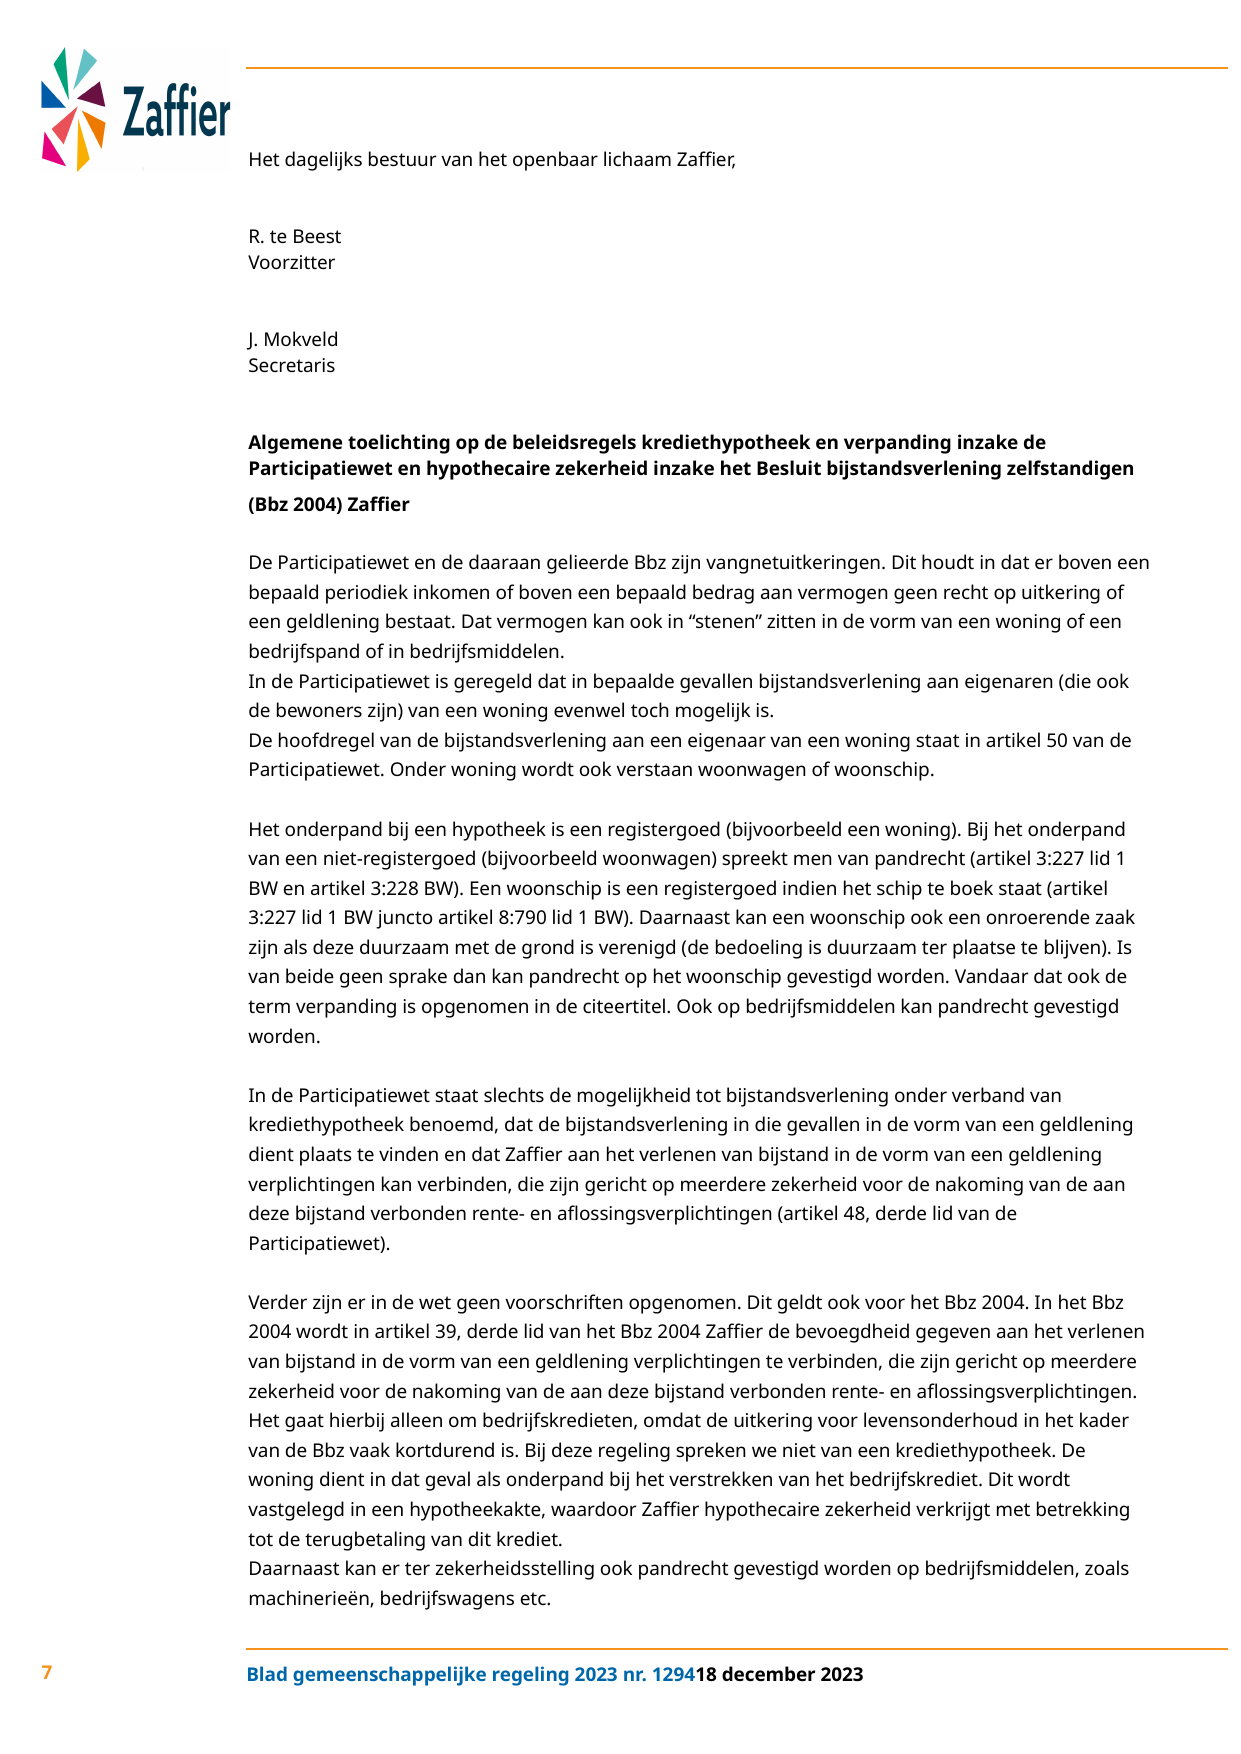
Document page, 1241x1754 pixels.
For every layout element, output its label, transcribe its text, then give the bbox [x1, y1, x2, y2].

text Verder zijn er in de wet geen voorschriften opgenomen. Dit geldt ook voor het Bbz 2004. In het Bbz 2004 wordt in artikel 39, derde lid van het Bbz 2004 Zaffier de bevoegdheid gegeven aan het verlenen van bijstand in de vorm van een geldlening verplichtingen te verbinden, die zijn gericht op meerdere zekerheid voor de nakoming van de aan deze bijstand verbonden rente- en aflossingsverplichtingen. Het gaat hierbij alleen om bedrijfskredieten, omdat de uitkering voor levensonderhoud in het kader van de Bbz vaak kortdurend is. Bij deze regeling spreken we niet van een krediethypotheek. De woning dient in dat geval als onderpand bij het verstrekken van het bedrijfskrediet. Dit wordt vastgelegd in een hypotheekakte, waardoor Zaffier hypothecaire zekerheid verkrijgt met betrekking tot de terugbetaling van dit krediet. [248, 1289, 1152, 1552]
text R. te Beest [248, 223, 1152, 249]
text Secretaris [248, 352, 1152, 378]
text De hoofdregel van de bijstandsverlening aan een eigenaar van een woning staat in artikel 50 van de Participatiewet. Onder woning wordt ook verstaan woonwagen of woonschip. [248, 727, 1152, 782]
text J. Mokveld [248, 326, 1152, 352]
text Algemene toelichting op de beleidsregels krediethypotheek en verpanding inzake de Participatiewet en hypothecaire zekerheid inzake het Besluit bijstandsverlening zelfstandigen (Bbz 2004) Zaffier [248, 429, 1152, 520]
text De Participatiewet en de daaraan gelieerde Bbz zijn vangnetuitkeringen. Dit houdt in dat er boven een bepaald periodiek inkomen of boven een bepaald bedrag aan vermogen geen recht op uitkering of een geldlening bestaat. Dat vermogen kan ook in “stenen” zitten in de vorm van een woning of een bedrijfspand of in bedrijfsmiddelen. [248, 549, 1152, 664]
text In de Participatiewet is geregeld dat in bepaalde gevallen bijstandsverlening aan eigenaren (die ook de bewoners zijn) van een woning evenwel toch mogelijk is. [248, 668, 1152, 723]
picture [41, 47, 231, 172]
text In de Participatiewet staat slechts de mogelijkheid tot bijstandsverlening onder verband van krediethypotheek benoemd, dat de bijstandsverlening in die gevallen in de vorm van een geldlening dient plaats te vinden en dat Zaffier aan het verlenen van bijstand in de vorm van een geldlening verplichtingen kan verbinden, die zijn gericht op meerdere zekerheid voor de nakoming van de aan deze bijstand verbonden rente- en aflossingsverplichtingen (artikel 48, derde lid van de Participatiewet). [248, 1082, 1152, 1256]
text Daarnaast kan er ter zekerheidsstelling ook pandrecht gevestigd worden op bedrijfsmiddelen, zoals machinerieën, bedrijfswagens etc. [248, 1555, 1152, 1611]
text Het onderpand bij een hypotheek is een registergoed (bijvoorbeeld een woning). Bij het onderpand van een niet-registergoed (bijvoorbeeld woonwagen) spreekt men van pandrecht (artikel 3:227 lid 1 BW en artikel 3:228 BW). Een woonschip is een registergoed indien het schip te boek staat (artikel 3:227 lid 1 BW juncto artikel 8:790 lid 1 BW). Daarnaast kan een woonschip ook een onroerende zaak zijn als deze duurzaam met de grond is verenigd (de bedoeling is duurzaam ter plaatse te blijven). Is van beide geen sprake dan kan pandrecht op het woonschip gevestigd worden. Vandaar dat ook de term verpanding is opgenomen in de citeertitel. Ook op bedrijfsmiddelen kan pandrecht gevestigd worden. [248, 816, 1152, 1049]
text Voorzitter [248, 249, 1152, 275]
text Het dagelijks bestuur van het openbaar lichaam Zaffier, [248, 146, 1152, 172]
